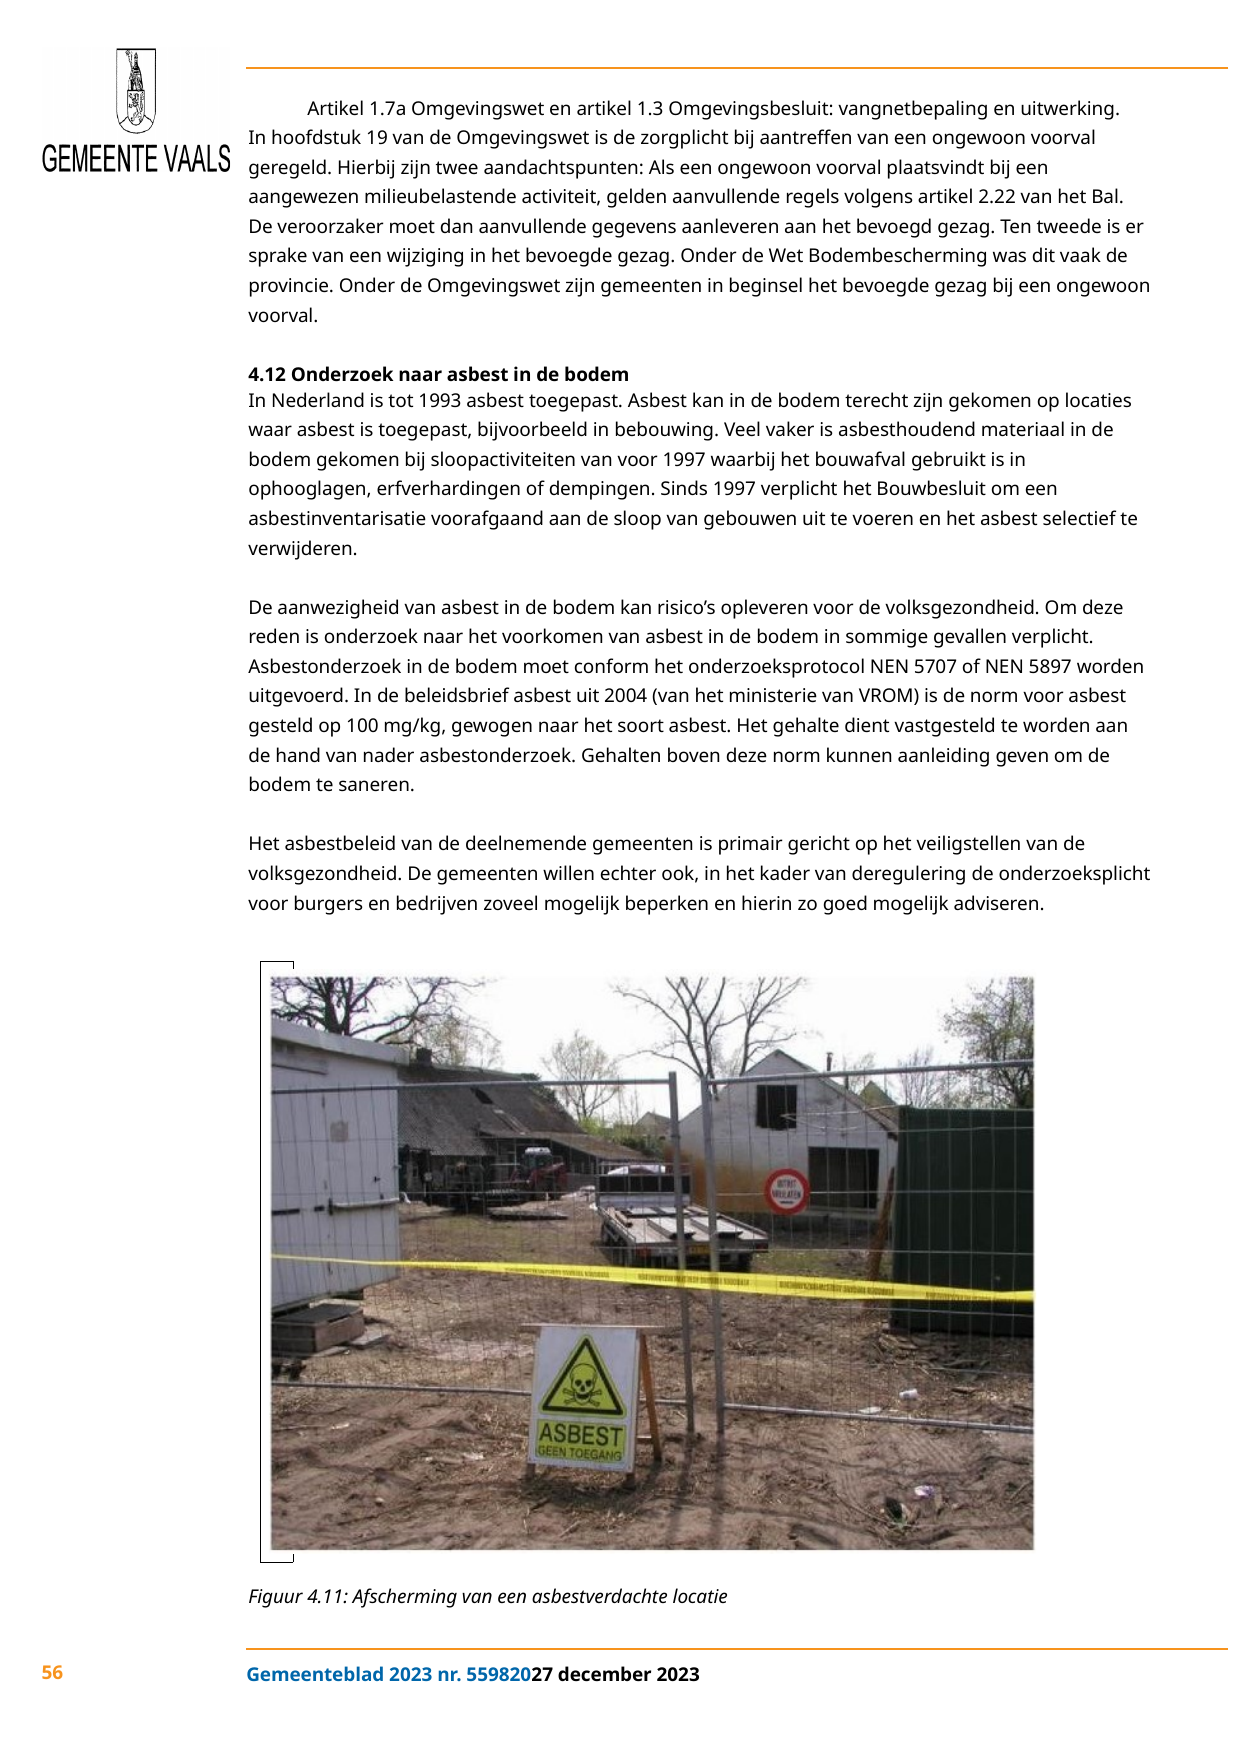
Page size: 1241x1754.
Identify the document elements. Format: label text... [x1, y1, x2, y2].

text Het asbestbeleid van de deelnemende gemeenten is primair gericht op het veiligstellen van de volksgezondheid. De gemeenten willen echter ook, in het kader van deregulering de onderzoeksplicht voor burgers en bedrijven zoveel mogelijk beperken en hierin zo goed mogelijk adviseren. [248, 831, 1152, 915]
text 4.12 Onderzoek naar asbest in de bodem [248, 361, 1152, 387]
text Figuur 4.11: Afscherming van een asbestverdachte locatie [248, 1583, 1152, 1609]
picture [268, 969, 1037, 1554]
text De aanwezigheid van asbest in de bodem kan risico’s opleveren voor de volksgezondheid. Om deze reden is onderzoek naar het voorkomen van asbest in de bodem in sommige gevallen verplicht. Asbestonderzoek in de bodem moet conform het onderzoeksprotocol NEN 5707 of NEN 5897 worden uitgevoerd. In de beleidsbrief asbest uit 2004 (van het ministerie van VROM) is de norm voor asbest gesteld op 100 mg/kg, gewogen naar het soort asbest. Het gehalte dient vastgesteld te worden aan de hand van nader asbestonderzoek. Gehalten boven deze norm kunnen aanleiding geven om de bodem te saneren. [248, 594, 1152, 797]
list Artikel 1.7a Omgevingswet en artikel 1.3 Omgevingsbesluit: vangnetbepaling en uitwerking. [248, 95, 1152, 121]
picture [41, 47, 231, 172]
text In Nederland is tot 1993 asbest toegepast. Asbest kan in de bodem terecht zijn gekomen op locaties waar asbest is toegepast, bijvoorbeeld in bebouwing. Veel vaker is asbesthoudend materiaal in de bodem gekomen bij sloopactiviteiten van voor 1997 waarbij het bouwafval gebruikt is in ophooglagen, erfverhardingen of dempingen. Sinds 1997 verplicht het Bouwbesluit om een asbestinventarisatie voorafgaand aan de sloop van gebouwen uit te voeren en het asbest selectief te verwijderen. [248, 387, 1152, 560]
text In hoofdstuk 19 van de Omgevingswet is de zorgplicht bij aantreffen van een ongewoon voorval geregeld. Hierbij zijn twee aandachtspunten: Als een ongewoon voorval plaatsvindt bij een aangewezen milieubelastende activiteit, gelden aanvullende regels volgens artikel 2.22 van het Bal. De veroorzaker moet dan aanvullende gegevens aanleveren aan het bevoegd gezag. Ten tweede is er sprake van een wijziging in het bevoegde gezag. Onder de Wet Bodembescherming was dit vaak de provincie. Onder de Omgevingswet zijn gemeenten in beginsel het bevoegde gezag bij een ongewoon voorval. [248, 124, 1152, 328]
